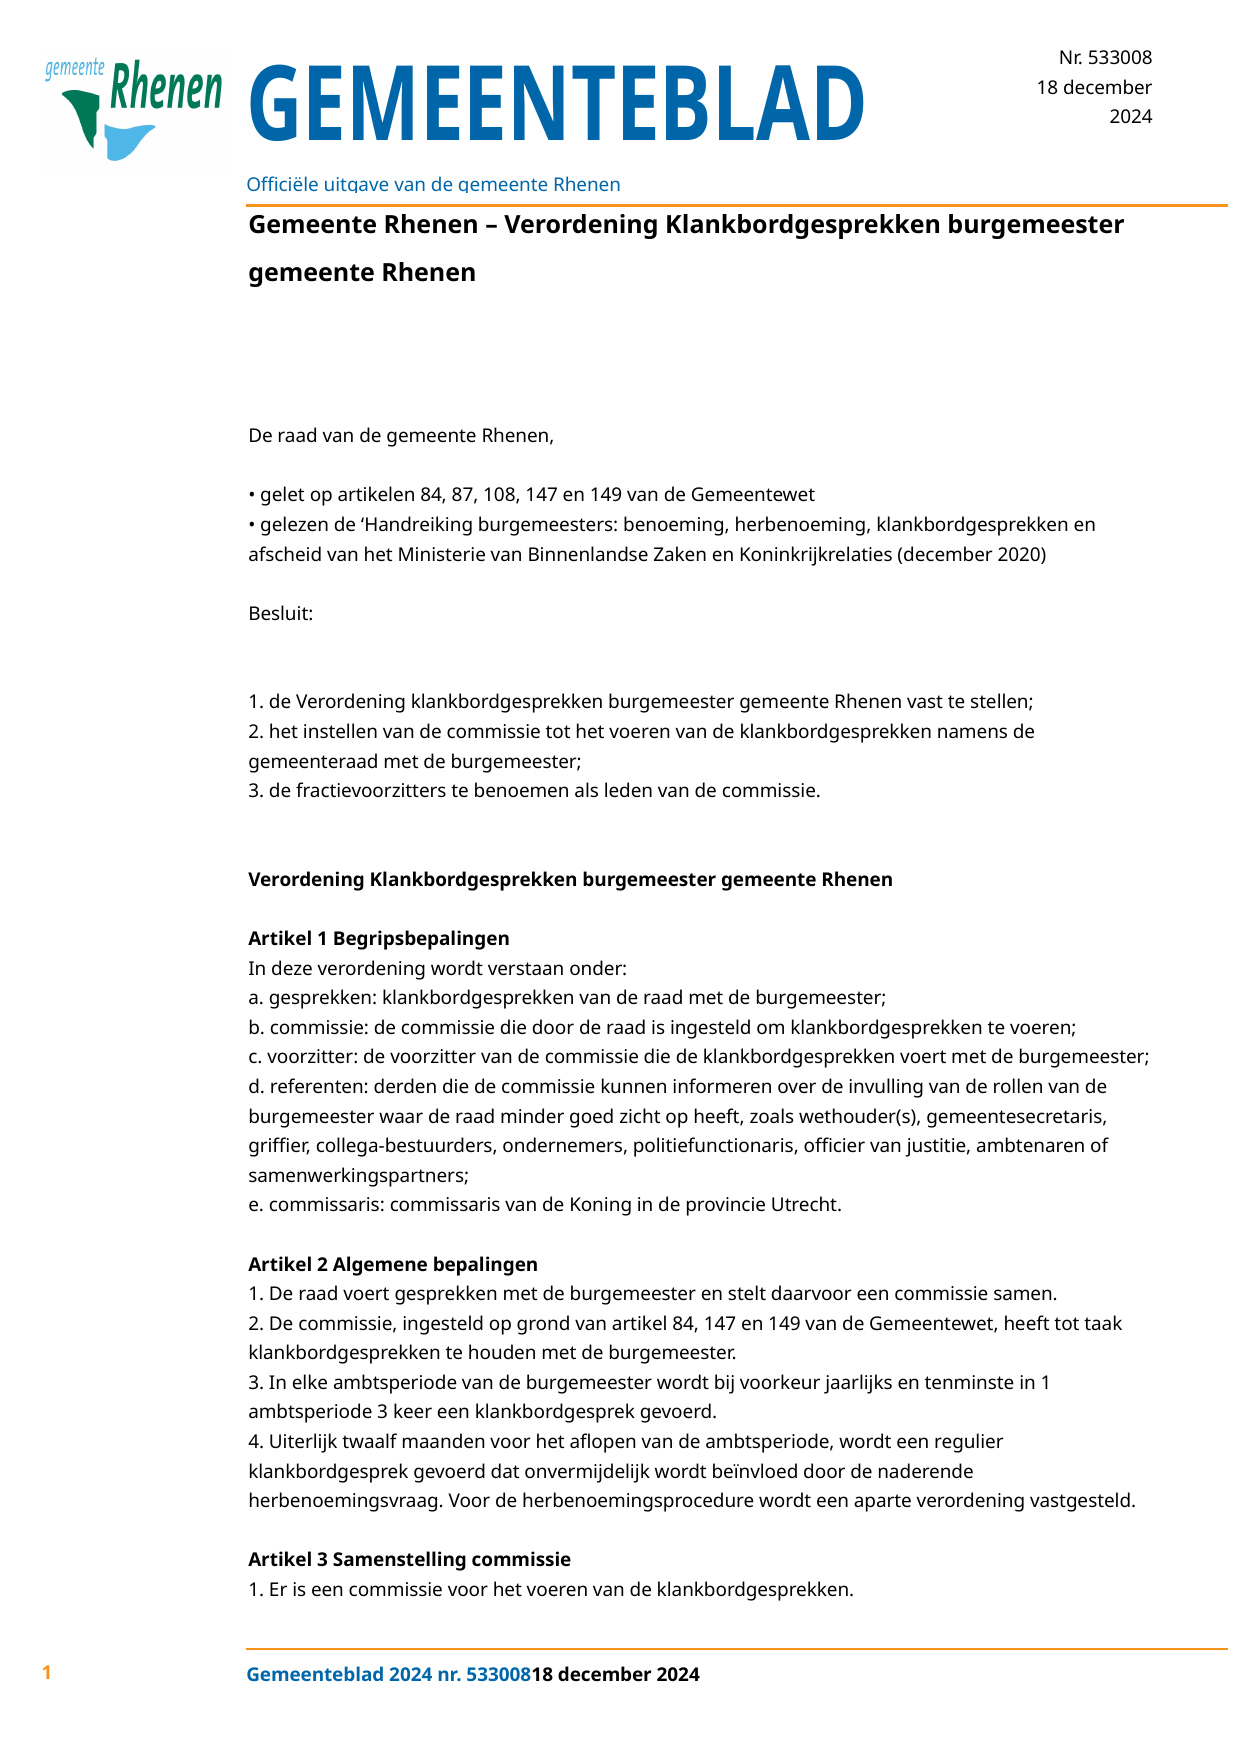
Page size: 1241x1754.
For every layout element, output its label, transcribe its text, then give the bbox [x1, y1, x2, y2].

text 3. de fractievoorzitters te benoemen als leden van de commissie. [248, 777, 1152, 803]
text d. referenten: derden die de commissie kunnen informeren over de invulling van de rollen van de burgemeester waar de raad minder goed zicht op heeft, zoals wethouder(s), gemeentesecretaris, griffier, collega-bestuurders, ondernemers, politiefunctionaris, officier van justitie, ambtenaren of samenwerkingspartners; [248, 1073, 1152, 1188]
text Gemeente Rhenen – Verordening Klankbordgesprekken burgemeester gemeente Rhenen [248, 207, 1152, 288]
text Artikel 2 Algemene bepalingen [248, 1251, 1152, 1277]
text 1. De raad voert gesprekken met de burgemeester en stelt daarvoor een commissie samen. [248, 1280, 1152, 1306]
text Artikel 1 Begripsbepalingen [248, 925, 1152, 951]
text Besluit: [248, 600, 1152, 626]
text c. voorzitter: de voorzitter van de commissie die de klankbordgesprekken voert met de burgemeester; [248, 1044, 1152, 1069]
text • gelet op artikelen 84, 87, 108, 147 en 149 van de Gemeentewet [248, 482, 1152, 507]
text De raad van de gemeente Rhenen, [248, 422, 1152, 448]
text 1. de Verordening klankbordgesprekken burgemeester gemeente Rhenen vast te stellen; [248, 689, 1152, 714]
text e. commissaris: commissaris van de Koning in de provincie Utrecht. [248, 1192, 1152, 1217]
text 2. De commissie, ingesteld op grond van artikel 84, 147 en 149 van de Gemeentewet, heeft tot taak klankbordgesprekken te houden met de burgemeester. [248, 1310, 1152, 1365]
text b. commissie: de commissie die door de raad is ingesteld om klankbordgesprekken te voeren; [248, 1014, 1152, 1040]
text 1. Er is een commissie voor het voeren van de klankbordgesprekken. [248, 1576, 1152, 1602]
text 2. het instellen van de commissie tot het voeren van de klankbordgesprekken namens de gemeenteraad met de burgemeester; [248, 718, 1152, 774]
text Verordening Klankbordgesprekken burgemeester gemeente Rhenen [248, 866, 1152, 892]
text Artikel 3 Samenstelling commissie [248, 1547, 1152, 1572]
text In deze verordening wordt verstaan onder: [248, 955, 1152, 981]
picture [41, 47, 231, 172]
text a. gesprekken: klankbordgesprekken van de raad met de burgemeester; [248, 984, 1152, 1010]
text • gelezen de ‘Handreiking burgemeesters: benoeming, herbenoeming, klankbordgesprekken en afscheid van het Ministerie van Binnenlandse Zaken en Koninkrijkrelaties (december 2020) [248, 511, 1152, 567]
text 3. In elke ambtsperiode van de burgemeester wordt bij voorkeur jaarlijks en tenminste in 1 ambtsperiode 3 keer een klankbordgesprek gevoerd. [248, 1369, 1152, 1424]
text 4. Uiterlijk twaalf maanden voor het aflopen van de ambtsperiode, wordt een regulier klankbordgesprek gevoerd dat onvermijdelijk wordt beïnvloed door de naderende herbenoemingsvraag. Voor de herbenoemingsprocedure wordt een aparte verordening vastgesteld. [248, 1428, 1152, 1513]
